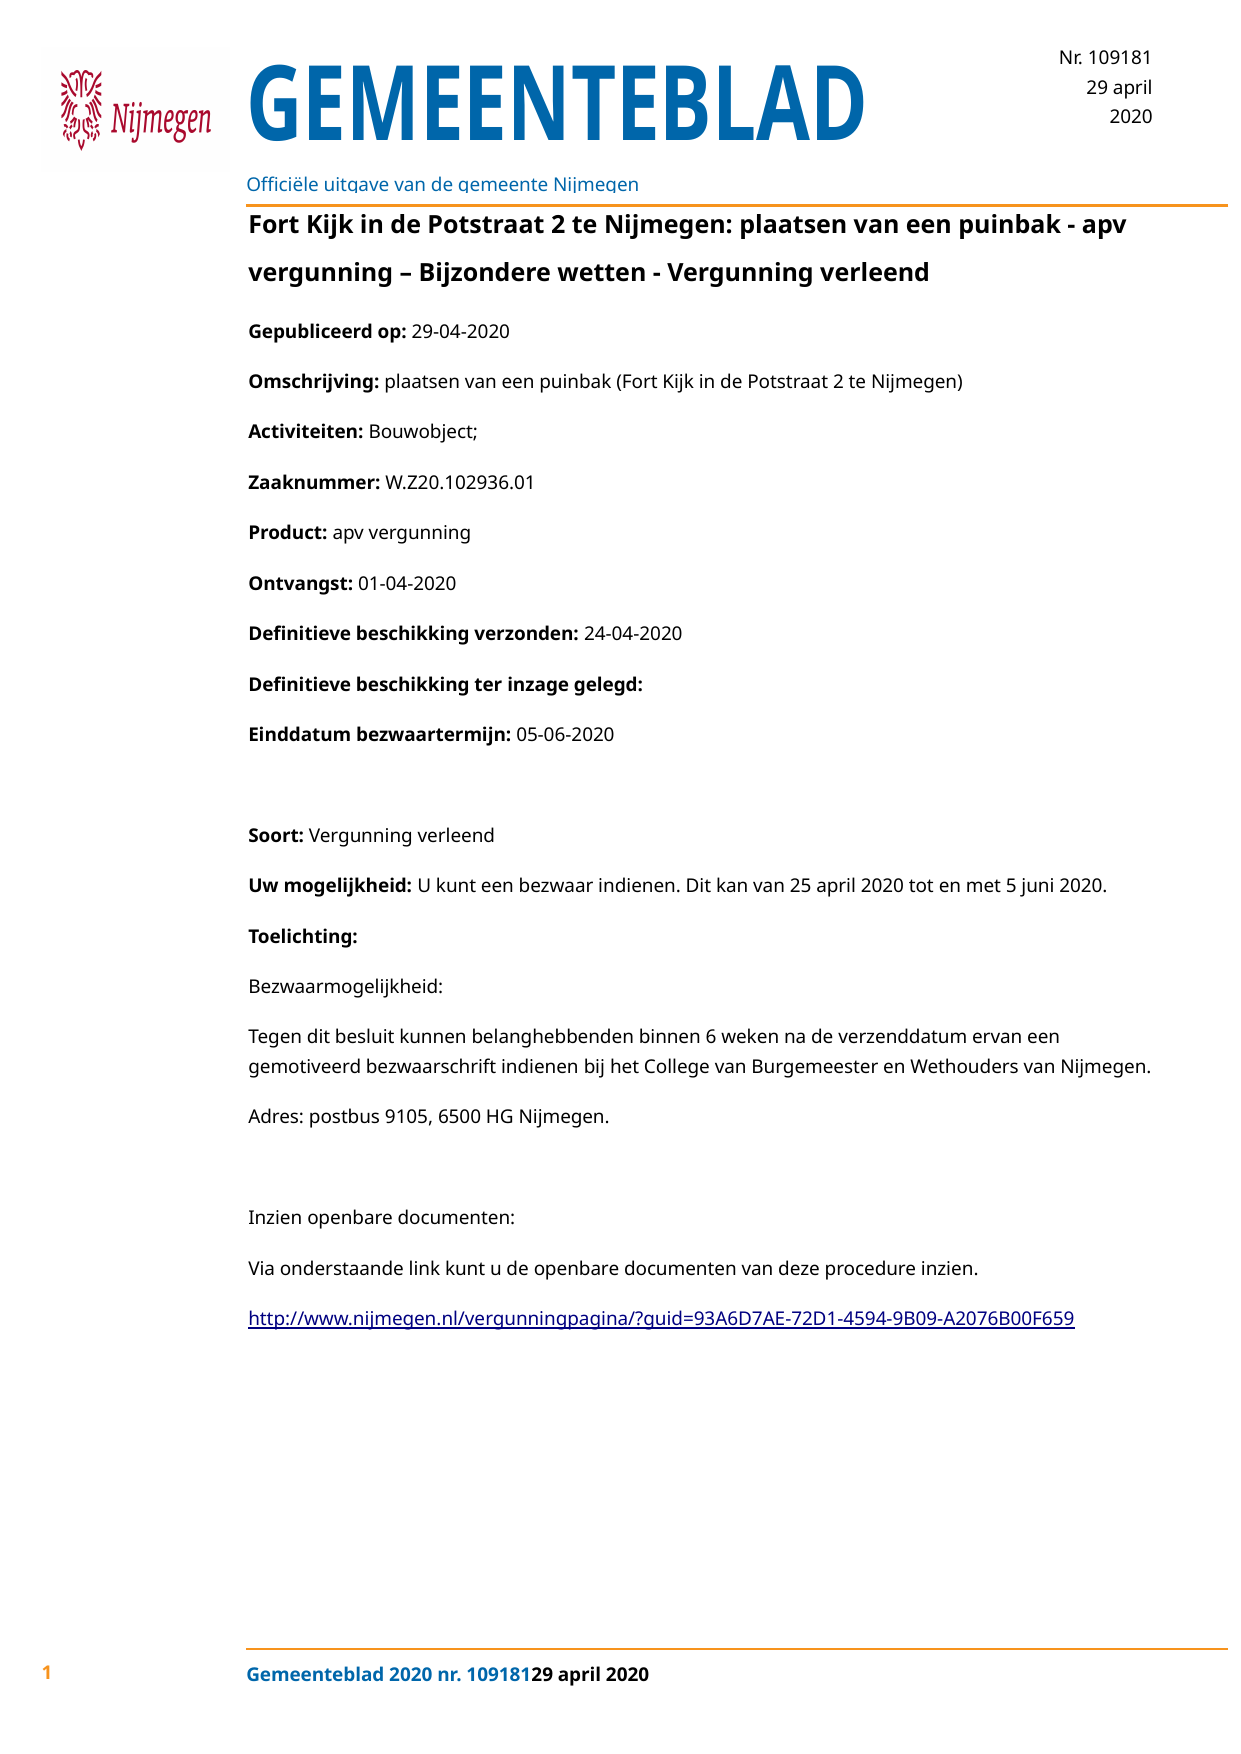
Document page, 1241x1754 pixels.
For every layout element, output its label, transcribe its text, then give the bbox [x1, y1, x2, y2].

text http://www.nijmegen.nl/vergunningpagina/?guid=93A6D7AE-72D1-4594-9B09-A2076B00F659 [248, 1305, 1152, 1331]
text Ontvangst: 01-04-2020 [248, 570, 1152, 596]
text Activiteiten: Bouwobject; [248, 419, 1152, 444]
text Uw mogelijkheid: U kunt een bezwaar indienen. Dit kan van 25 april 2020 tot en met 5 juni 2020. [248, 872, 1152, 898]
text Gepubliceerd op: 29-04-2020 [248, 318, 1152, 344]
text Product: apv vergunning [248, 519, 1152, 545]
picture [41, 47, 231, 172]
text Soort: Vergunning verleend [248, 822, 1152, 848]
text Adres: postbus 9105, 6500 HG Nijmegen. [248, 1104, 1152, 1129]
text Toelichting: [248, 923, 1152, 949]
text Definitieve beschikking ter inzage gelegd: [248, 671, 1152, 697]
text Definitieve beschikking verzonden: 24-04-2020 [248, 620, 1152, 646]
text Omschrijving: plaatsen van een puinbak (Fort Kijk in de Potstraat 2 te Nijmegen) [248, 368, 1152, 394]
text Fort Kijk in de Potstraat 2 te Nijmegen: plaatsen van een puinbak - apv vergunning – Bijzondere wetten - Vergunning verleend [248, 207, 1152, 288]
text Zaaknummer: W.Z20.102936.01 [248, 469, 1152, 495]
text Bezwaarmogelijkheid: [248, 973, 1152, 999]
text Einddatum bezwaartermijn: 05-06-2020 [248, 721, 1152, 747]
text Tegen dit besluit kunnen belanghebbenden binnen 6 weken na de verzenddatum ervan een gemotiveerd bezwaarschrift indienen bij het College van Burgemeester en Wethouders van Nijmegen. [248, 1024, 1152, 1079]
text Inzien openbare documenten: [248, 1204, 1152, 1230]
text Via onderstaande link kunt u de openbare documenten van deze procedure inzien. [248, 1255, 1152, 1281]
